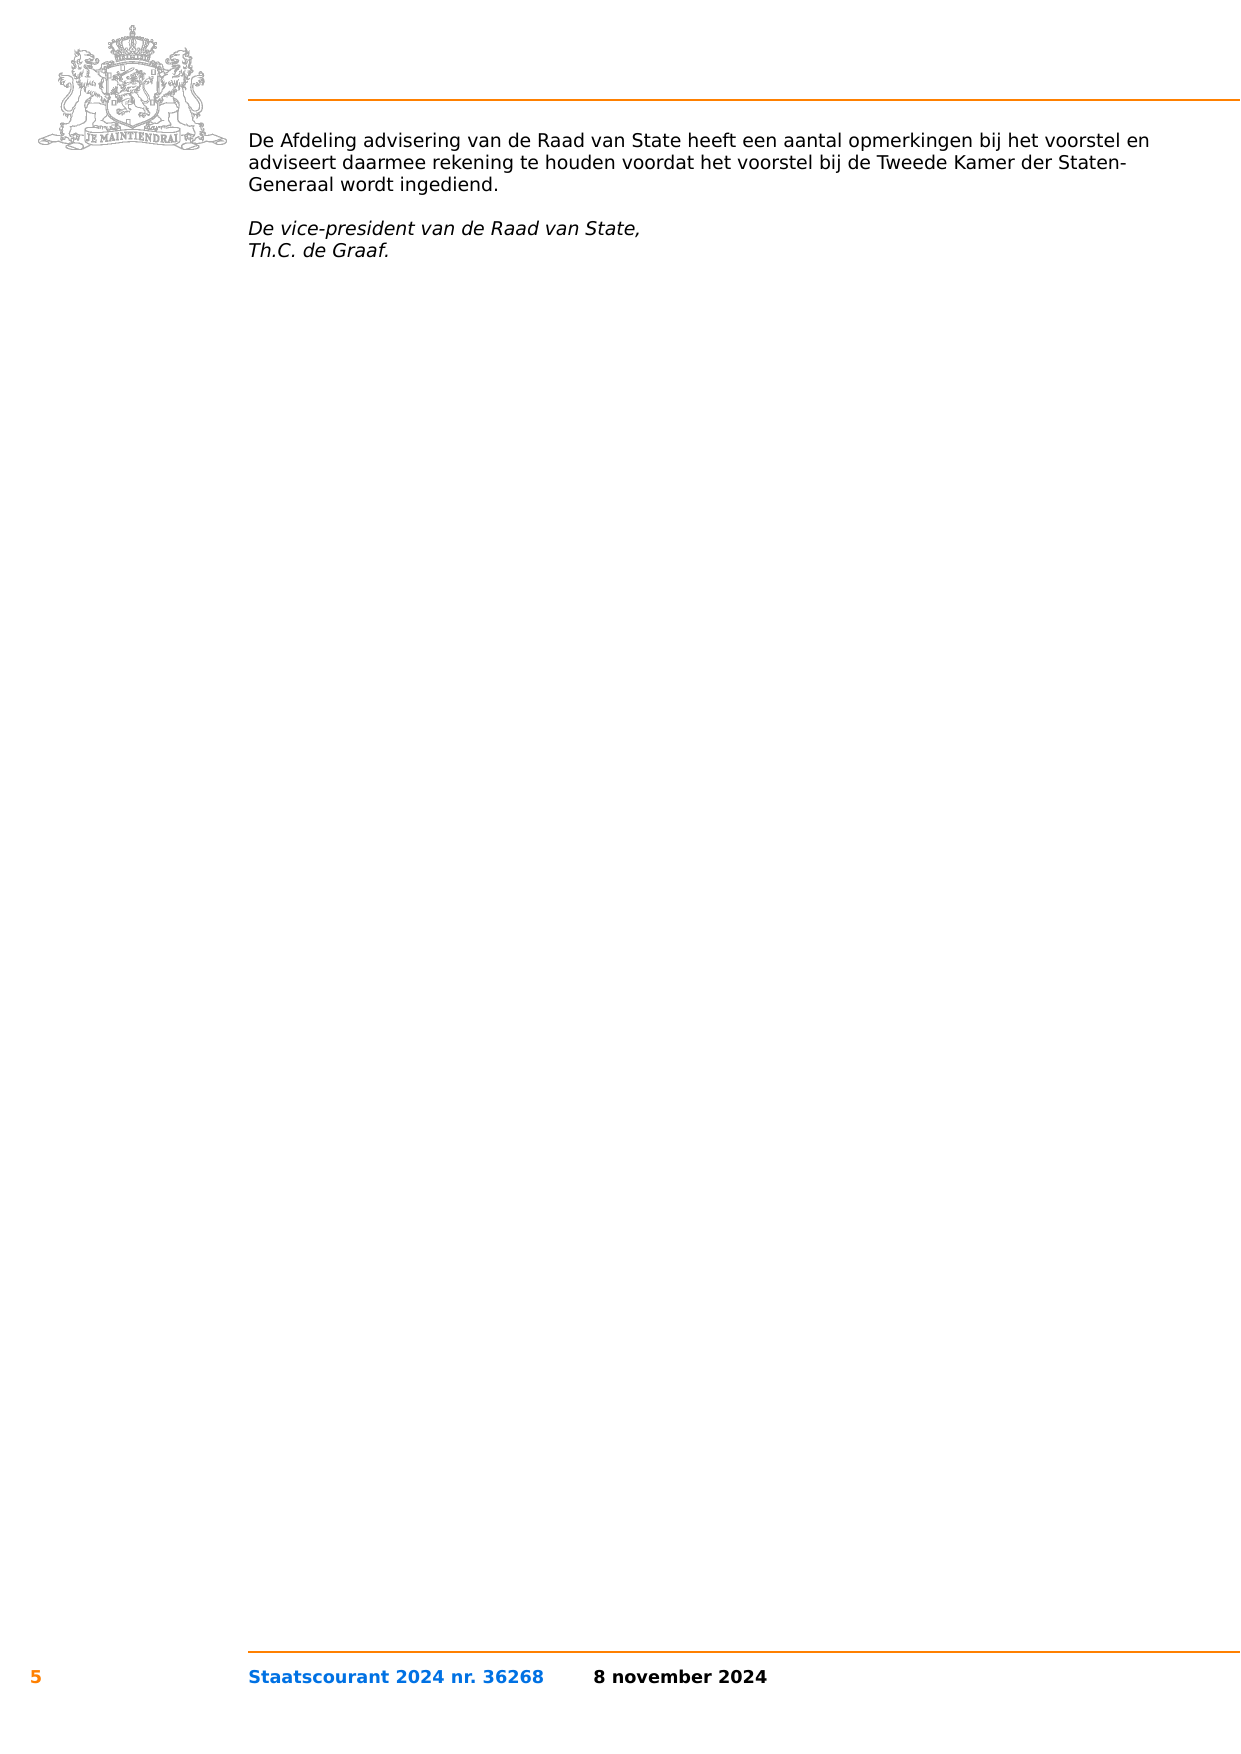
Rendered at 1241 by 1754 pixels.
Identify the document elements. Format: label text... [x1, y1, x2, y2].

text De vice-president van de Raad van State, Th.C. de Graaf. [248, 218, 1163, 262]
text De Afdeling advisering van de Raad van State heeft een aantal opmerkingen bij het voorstel en adviseert daarmee rekening te houden voordat het voorstel bij de Tweede Kamer der Staten-Generaal wordt ingediend. [248, 130, 1163, 196]
picture [38, 25, 227, 150]
